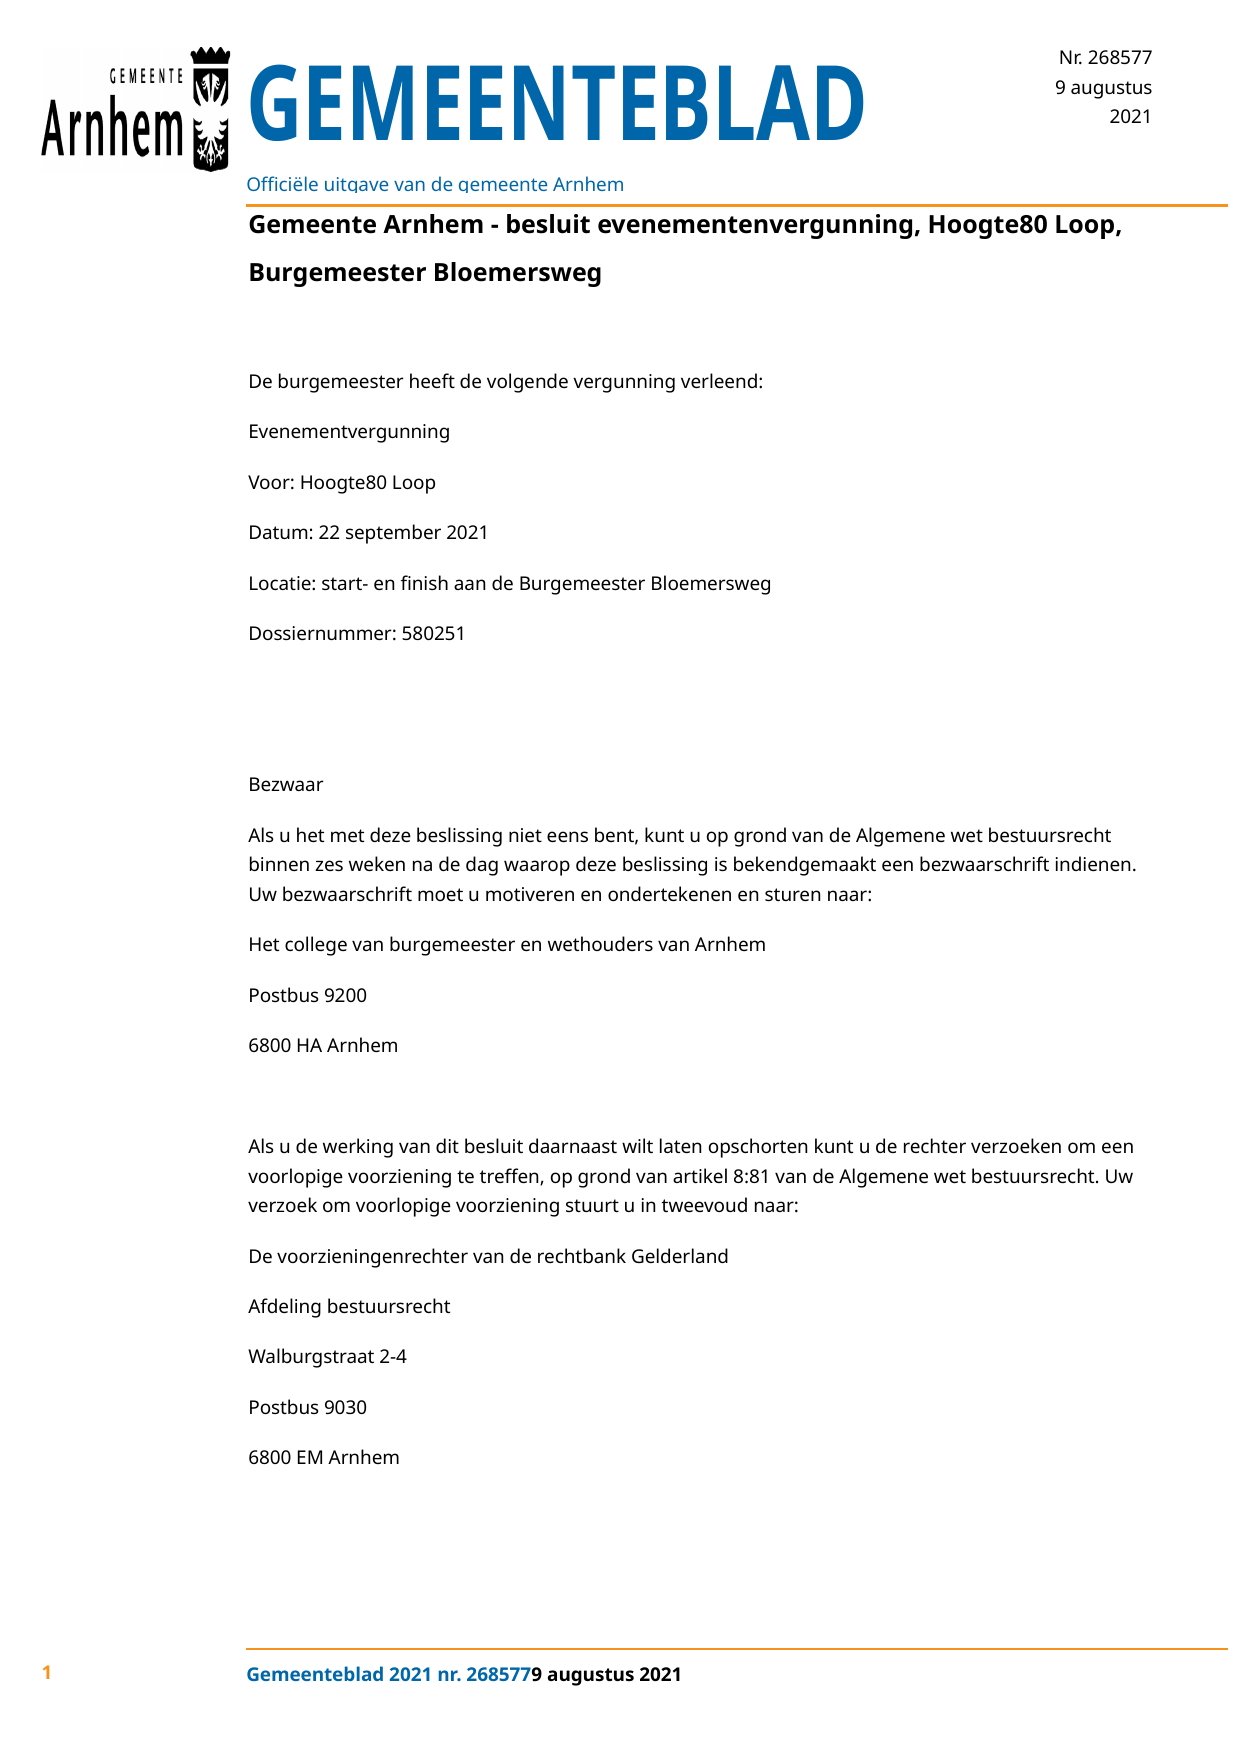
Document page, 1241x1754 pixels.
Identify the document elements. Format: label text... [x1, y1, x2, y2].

text 6800 EM Arnhem [248, 1444, 1152, 1470]
text Datum: 22 september 2021 [248, 519, 1152, 545]
text Afdeling bestuursrecht [248, 1293, 1152, 1319]
text Als u de werking van dit besluit daarnaast wilt laten opschorten kunt u de rechter verzoeken om een voorlopige voorziening te treffen, op grond van artikel 8:81 van de Algemene wet bestuursrecht. Uw verzoek om voorlopige voorziening stuurt u in tweevoud naar: [248, 1133, 1152, 1218]
text De voorzieningenrechter van de rechtbank Gelderland [248, 1243, 1152, 1269]
text Evenementvergunning [248, 419, 1152, 444]
text Locatie: start- en finish aan de Burgemeester Bloemersweg [248, 570, 1152, 596]
text Als u het met deze beslissing niet eens bent, kunt u op grond van de Algemene wet bestuursrecht binnen zes weken na de dag waarop deze beslissing is bekendgemaakt een bezwaarschrift indienen. Uw bezwaarschrift moet u motiveren en ondertekenen en sturen naar: [248, 822, 1152, 907]
text Postbus 9200 [248, 982, 1152, 1008]
text Walburgstraat 2-4 [248, 1344, 1152, 1369]
text Postbus 9030 [248, 1394, 1152, 1420]
text Gemeente Arnhem - besluit evenementenvergunning, Hoogte80 Loop, Burgemeester Bloemersweg [248, 207, 1152, 288]
text Bezwaar [248, 772, 1152, 797]
text 6800 HA Arnhem [248, 1032, 1152, 1058]
text De burgemeester heeft de volgende vergunning verleend: [248, 368, 1152, 394]
text Dossiernummer: 580251 [248, 620, 1152, 646]
text Het college van burgemeester en wethouders van Arnhem [248, 932, 1152, 957]
picture [41, 47, 231, 172]
text Voor: Hoogte80 Loop [248, 469, 1152, 495]
